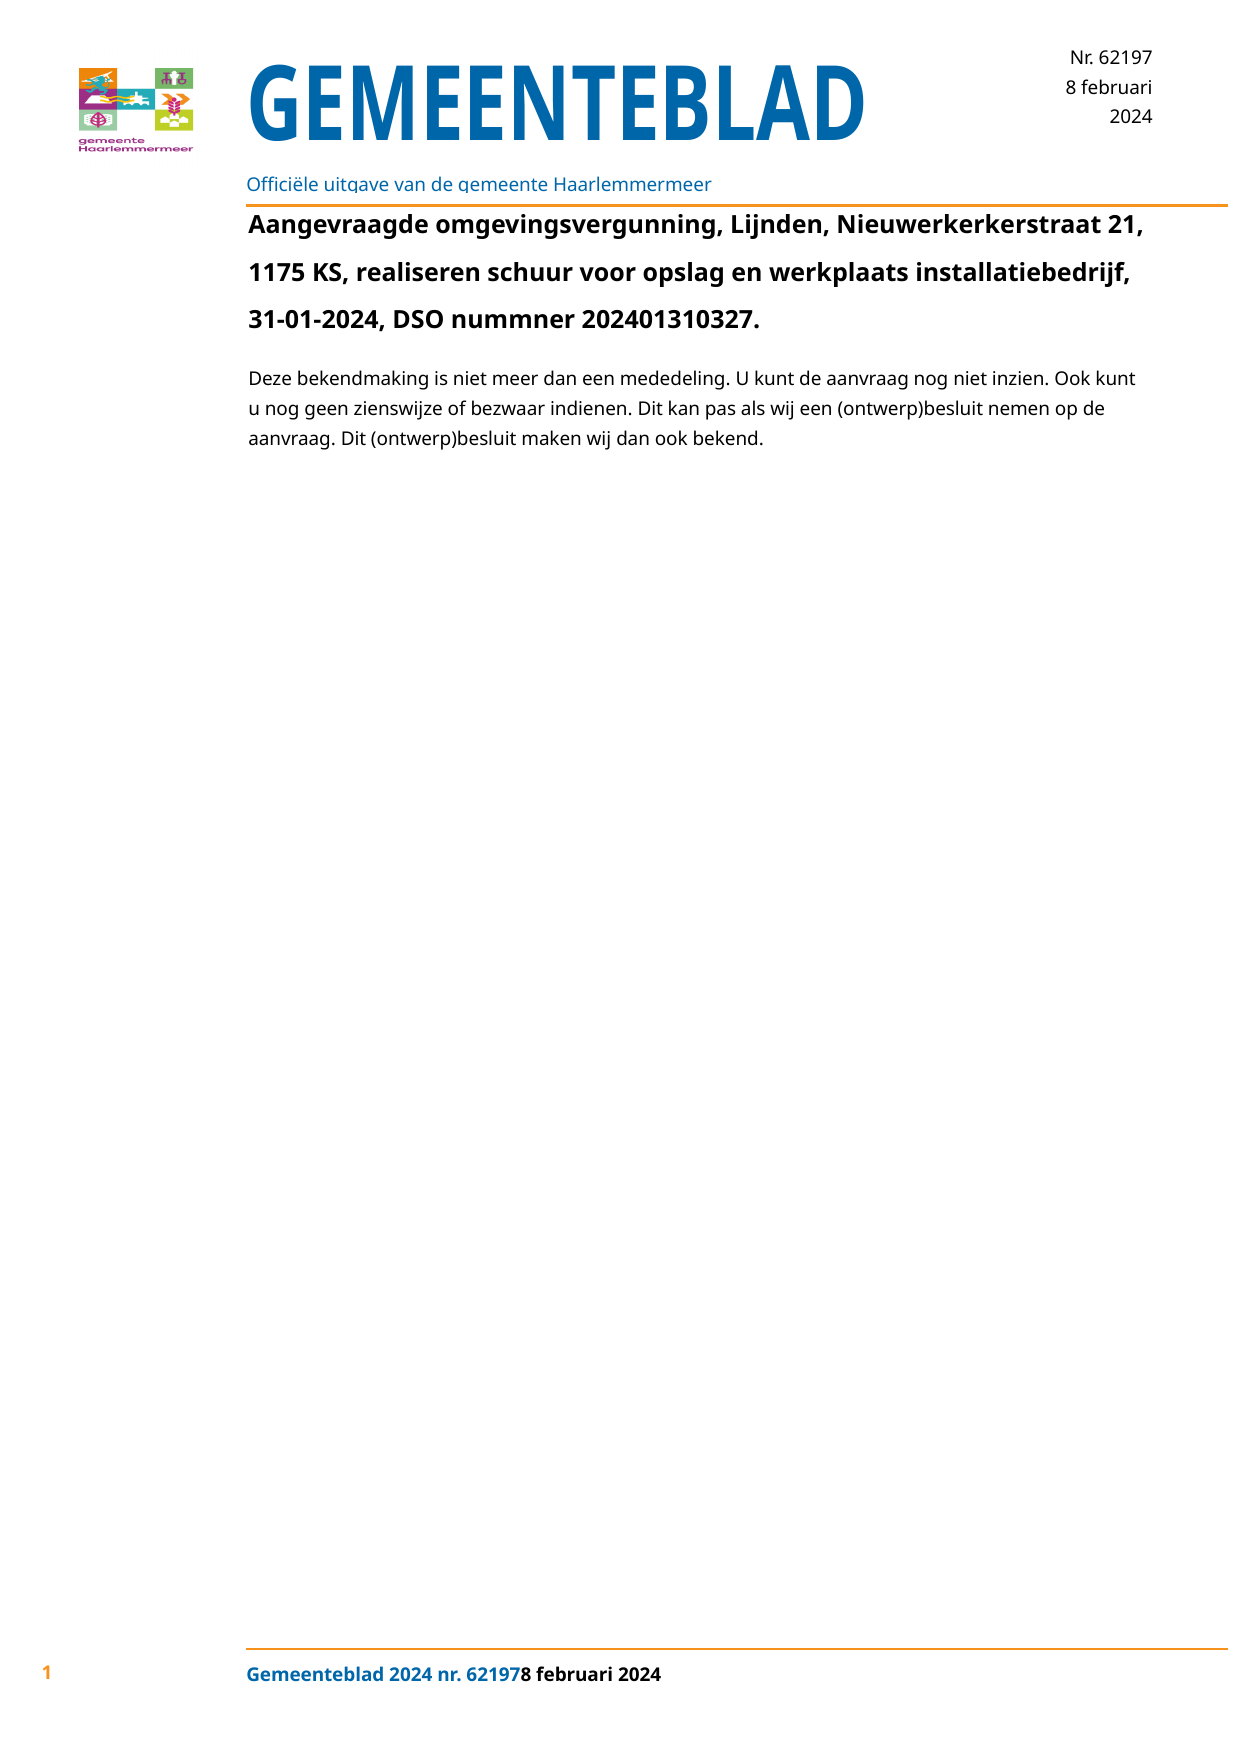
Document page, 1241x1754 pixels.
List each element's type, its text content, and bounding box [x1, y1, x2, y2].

text Aangevraagde omgevingsvergunning, Lijnden, Nieuwerkerkerstraat 21, 1175 KS, realiseren schuur voor opslag en werkplaats installatiebedrijf, 31-01-2024, DSO nummner 202401310327. [248, 207, 1152, 336]
picture [41, 47, 231, 172]
text Deze bekendmaking is niet meer dan een mededeling. U kunt de aanvraag nog niet inzien. Ook kunt u nog geen zienswijze of bezwaar indienen. Dit kan pas als wij een (ontwerp)besluit nemen op de aanvraag. Dit (ontwerp)besluit maken wij dan ook bekend. [248, 366, 1152, 450]
